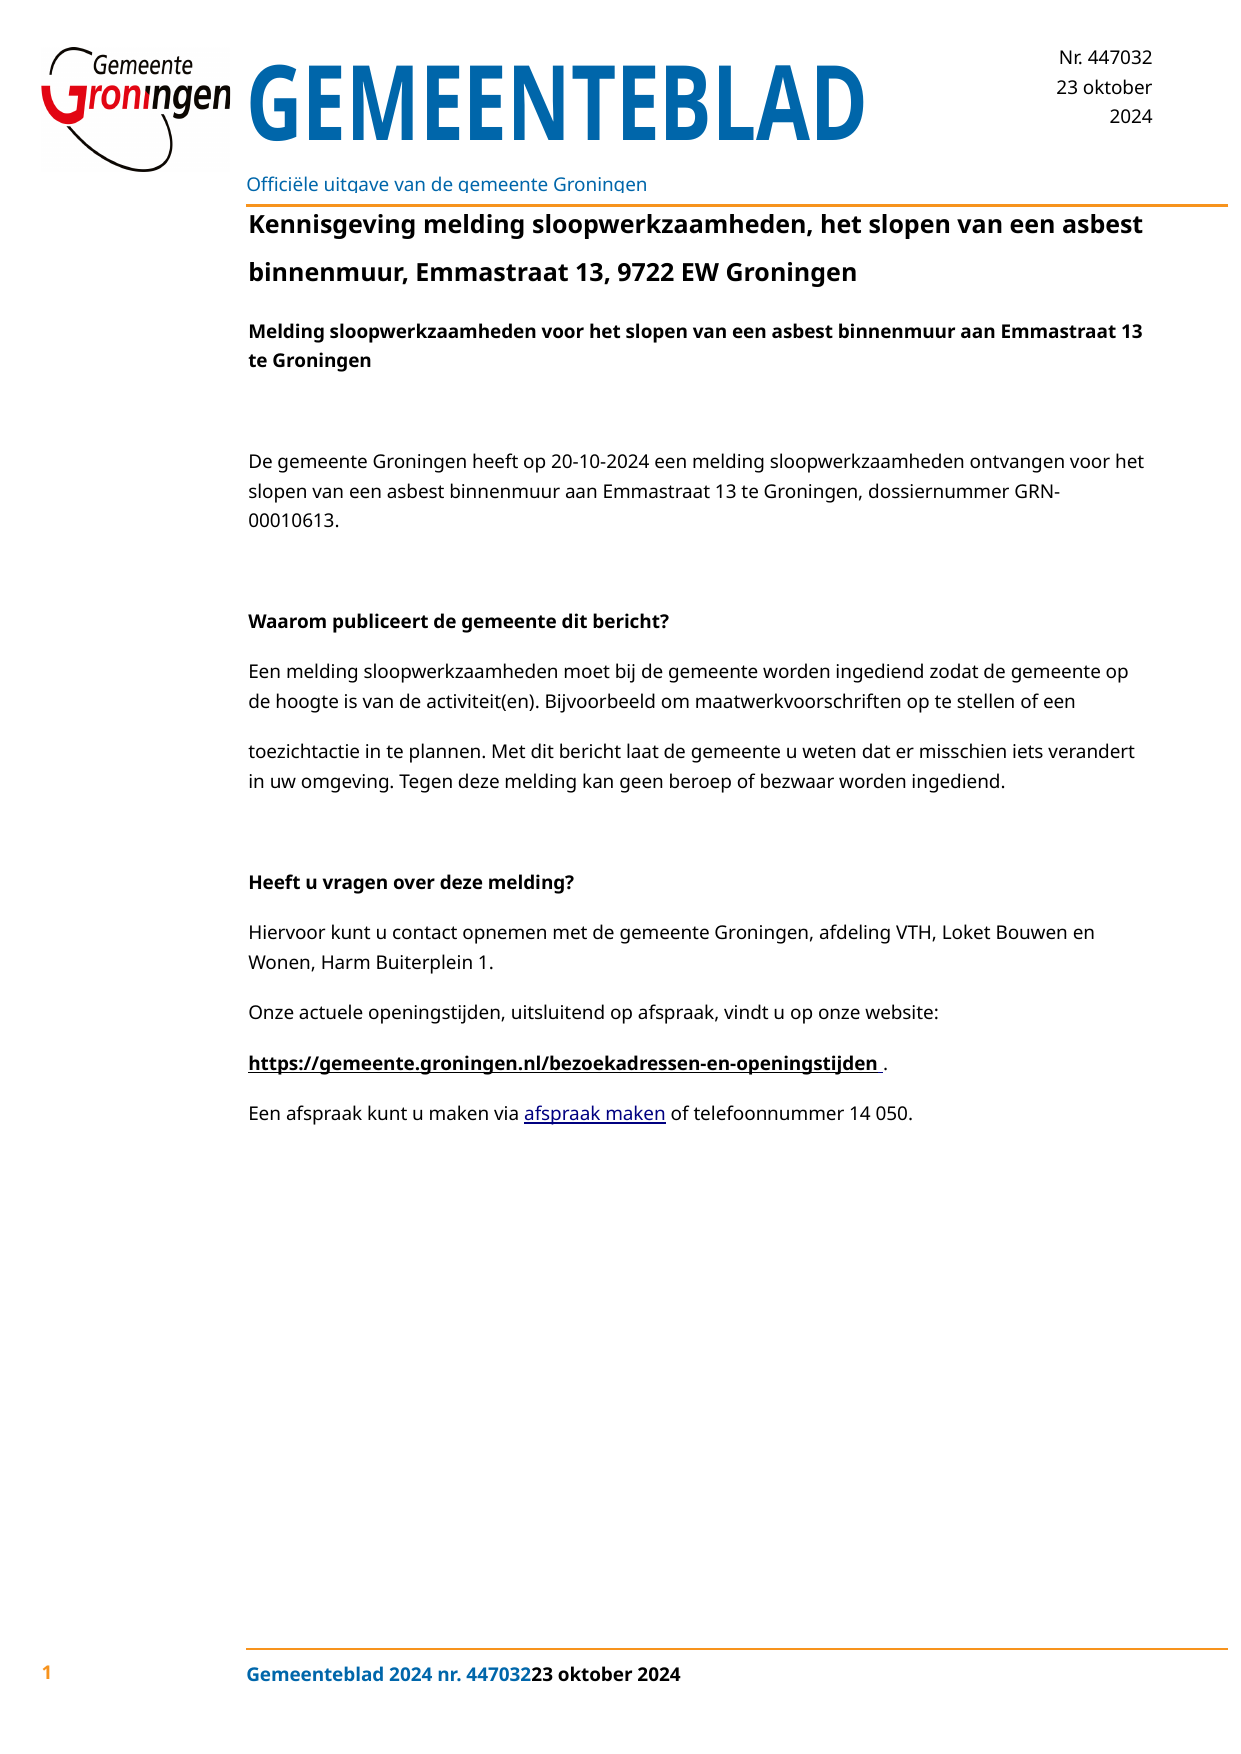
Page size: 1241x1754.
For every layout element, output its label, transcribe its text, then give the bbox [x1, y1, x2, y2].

text Hiervoor kunt u contact opnemen met de gemeente Groningen, afdeling VTH, Loket Bouwen en Wonen, Harm Buiterplein 1. [248, 919, 1152, 975]
text Melding sloopwerkzaamheden voor het slopen van een asbest binnenmuur aan Emmastraat 13 te Groningen [248, 318, 1152, 373]
text https://gemeente.groningen.nl/bezoekadressen-en-openingstijden . [248, 1050, 1152, 1076]
text toezichtactie in te plannen. Met dit bericht laat de gemeente u weten dat er misschien iets verandert in uw omgeving. Tegen deze melding kan geen beroep of bezwaar worden ingediend. [248, 739, 1152, 794]
text De gemeente Groningen heeft op 20-10-2024 een melding sloopwerkzaamheden ontvangen voor het slopen van een asbest binnenmuur aan Emmastraat 13 te Groningen, dossiernummer GRN-00010613. [248, 448, 1152, 533]
text Heeft u vragen over deze melding? [248, 869, 1152, 895]
text Onze actuele openingstijden, uitsluitend op afspraak, vindt u op onze website: [248, 999, 1152, 1025]
text Een afspraak kunt u maken via afspraak maken of telefoonnummer 14 050. [248, 1100, 1152, 1126]
text Een melding sloopwerkzaamheden moet bij de gemeente worden ingediend zodat de gemeente op de hoogte is van de activiteit(en). Bijvoorbeeld om maatwerkvoorschriften op te stellen of een [248, 659, 1152, 714]
text Waarom publiceert de gemeente dit bericht? [248, 608, 1152, 634]
text Kennisgeving melding sloopwerkzaamheden, het slopen van een asbest binnenmuur, Emmastraat 13, 9722 EW Groningen [248, 207, 1152, 288]
picture [41, 47, 231, 172]
